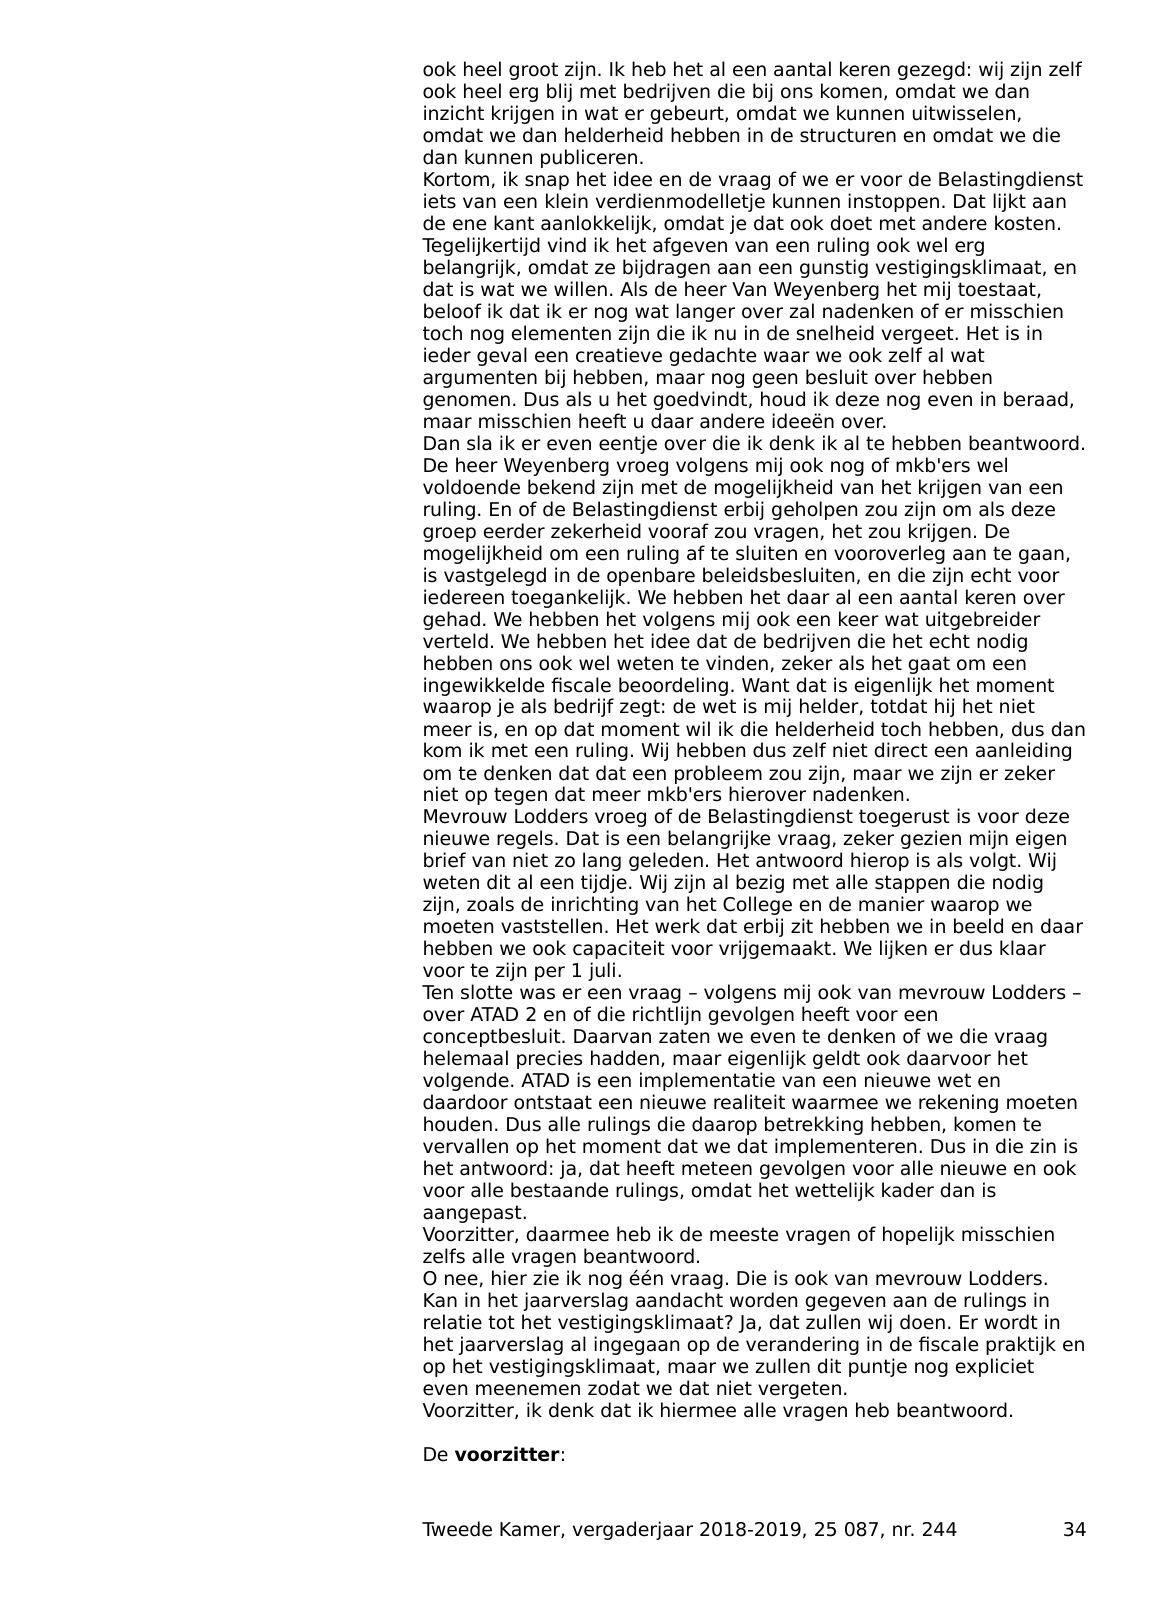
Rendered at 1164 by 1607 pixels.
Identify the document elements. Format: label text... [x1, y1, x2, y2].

text O nee, hier zie ik nog één vraag. Die is ook van mevrouw Lodders. Kan in het jaarverslag aandacht worden gegeven aan de rulings in relatie tot het vestigingsklimaat? Ja, dat zullen wij doen. Er wordt in het jaarverslag al ingegaan op de verandering in de fiscale praktijk en op het vestigingsklimaat, maar we zullen dit puntje nog expliciet even meenemen zodat we dat niet vergeten. [422, 1268, 1087, 1400]
text ook heel groot zijn. Ik heb het al een aantal keren gezegd: wij zijn zelf ook heel erg blij met bedrijven die bij ons komen, omdat we dan inzicht krijgen in wat er gebeurt, omdat we kunnen uitwisselen, omdat we dan helderheid hebben in de structuren en omdat we die dan kunnen publiceren. [422, 59, 1087, 169]
text Ten slotte was er een vraag – volgens mij ook van mevrouw Lodders – over ATAD 2 en of die richtlijn gevolgen heeft voor een conceptbesluit. Daarvan zaten we even te denken of we die vraag helemaal precies hadden, maar eigenlijk geldt ook daarvoor het volgende. ATAD is een implementatie van een nieuwe wet en daardoor ontstaat een nieuwe realiteit waarmee we rekening moeten houden. Dus alle rulings die daarop betrekking hebben, komen te vervallen op het moment dat we dat implementeren. Dus in die zin is het antwoord: ja, dat heeft meteen gevolgen voor alle nieuwe en ook voor alle bestaande rulings, omdat het wettelijk kader dan is aangepast. [422, 982, 1087, 1224]
text Dan sla ik er even eentje over die ik denk ik al te hebben beantwoord. [422, 433, 1087, 455]
text Voorzitter, ik denk dat ik hiermee alle vragen heb beantwoord. [422, 1400, 1087, 1422]
text De heer Weyenberg vroeg volgens mij ook nog of mkb'ers wel voldoende bekend zijn met de mogelijkheid van het krijgen van een ruling. En of de Belastingdienst erbij geholpen zou zijn om als deze groep eerder zekerheid vooraf zou vragen, het zou krijgen. De mogelijkheid om een ruling af te sluiten en vooroverleg aan te gaan, is vastgelegd in de openbare beleidsbesluiten, en die zijn echt voor iedereen toegankelijk. We hebben het daar al een aantal keren over gehad. We hebben het volgens mij ook een keer wat uitgebreider verteld. We hebben het idee dat de bedrijven die het echt nodig hebben ons ook wel weten te vinden, zeker als het gaat om een ingewikkelde fiscale beoordeling. Want dat is eigenlijk het moment waarop je als bedrijf zegt: de wet is mij helder, totdat hij het niet meer is, en op dat moment wil ik die helderheid toch hebben, dus dan kom ik met een ruling. Wij hebben dus zelf niet direct een aanleiding om te denken dat dat een probleem zou zijn, maar we zijn er zeker niet op tegen dat meer mkb'ers hierover nadenken. [422, 455, 1087, 806]
text Voorzitter, daarmee heb ik de meeste vragen of hopelijk misschien zelfs alle vragen beantwoord. [422, 1224, 1087, 1268]
text Kortom, ik snap het idee en de vraag of we er voor de Belastingdienst iets van een klein verdienmodelletje kunnen instoppen. Dat lijkt aan de ene kant aanlokkelijk, omdat je dat ook doet met andere kosten. Tegelijkertijd vind ik het afgeven van een ruling ook wel erg belangrijk, omdat ze bijdragen aan een gunstig vestigingsklimaat, en dat is wat we willen. Als de heer Van Weyenberg het mij toestaat, beloof ik dat ik er nog wat langer over zal nadenken of er misschien toch nog elementen zijn die ik nu in de snelheid vergeet. Het is in ieder geval een creatieve gedachte waar we ook zelf al wat argumenten bij hebben, maar nog geen besluit over hebben genomen. Dus als u het goedvindt, houd ik deze nog even in beraad, maar misschien heeft u daar andere ideeën over. [422, 169, 1087, 433]
text De voorzitter: [422, 1444, 1087, 1466]
text Mevrouw Lodders vroeg of de Belastingdienst toegerust is voor deze nieuwe regels. Dat is een belangrijke vraag, zeker gezien mijn eigen brief van niet zo lang geleden. Het antwoord hierop is als volgt. Wij weten dit al een tijdje. Wij zijn al bezig met alle stappen die nodig zijn, zoals de inrichting van het College en de manier waarop we moeten vaststellen. Het werk dat erbij zit hebben we in beeld en daar hebben we ook capaciteit voor vrijgemaakt. We lijken er dus klaar voor te zijn per 1 juli. [422, 806, 1087, 982]
